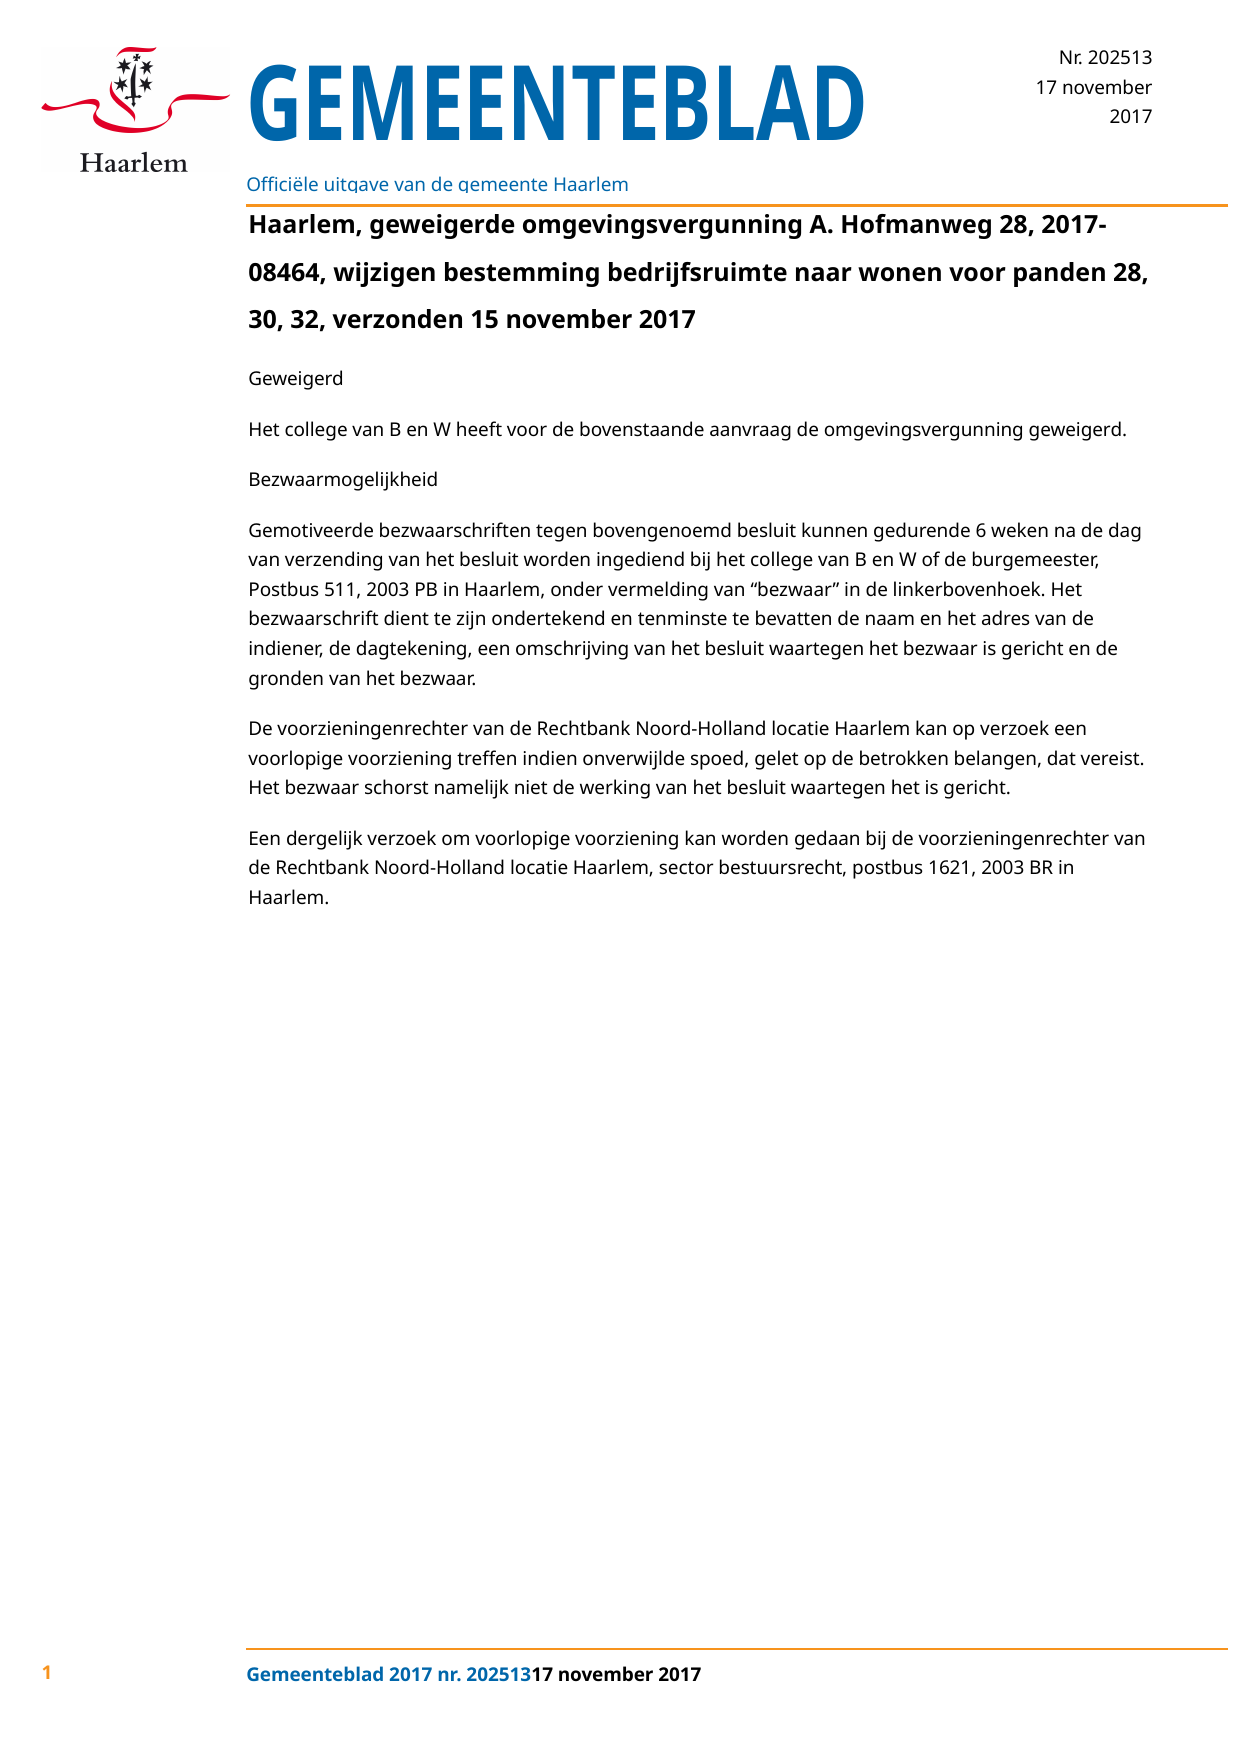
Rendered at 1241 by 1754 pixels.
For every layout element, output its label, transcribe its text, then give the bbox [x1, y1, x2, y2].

text Een dergelijk verzoek om voorlopige voorziening kan worden gedaan bij de voorzieningenrechter van de Rechtbank Noord-Holland locatie Haarlem, sector bestuursrecht, postbus 1621, 2003 BR in Haarlem. [248, 825, 1152, 909]
text De voorzieningenrechter van de Rechtbank Noord-Holland locatie Haarlem kan op verzoek een voorlopige voorziening treffen indien onverwijlde spoed, gelet op de betrokken belangen, dat vereist. Het bezwaar schorst namelijk niet de werking van het besluit waartegen het is gericht. [248, 715, 1152, 800]
text Bezwaarmogelijkheid [248, 466, 1152, 492]
text Gemotiveerde bezwaarschriften tegen bovengenoemd besluit kunnen gedurende 6 weken na de dag van verzending van het besluit worden ingediend bij het college van B en W of de burgemeester, Postbus 511, 2003 PB in Haarlem, onder vermelding van “bezwaar” in de linkerbovenhoek. Het bezwaarschrift dient te zijn ondertekend en tenminste te bevatten de naam en het adres van de indiener, de dagtekening, een omschrijving van het besluit waartegen het bezwaar is gericht en de gronden van het bezwaar. [248, 517, 1152, 690]
picture [41, 47, 231, 172]
text Haarlem, geweigerde omgevingsvergunning A. Hofmanweg 28, 2017-08464, wijzigen bestemming bedrijfsruimte naar wonen voor panden 28, 30, 32, verzonden 15 november 2017 [248, 207, 1152, 336]
text Het college van B en W heeft voor de bovenstaande aanvraag de omgevingsvergunning geweigerd. [248, 416, 1152, 442]
text Geweigerd [248, 366, 1152, 391]
